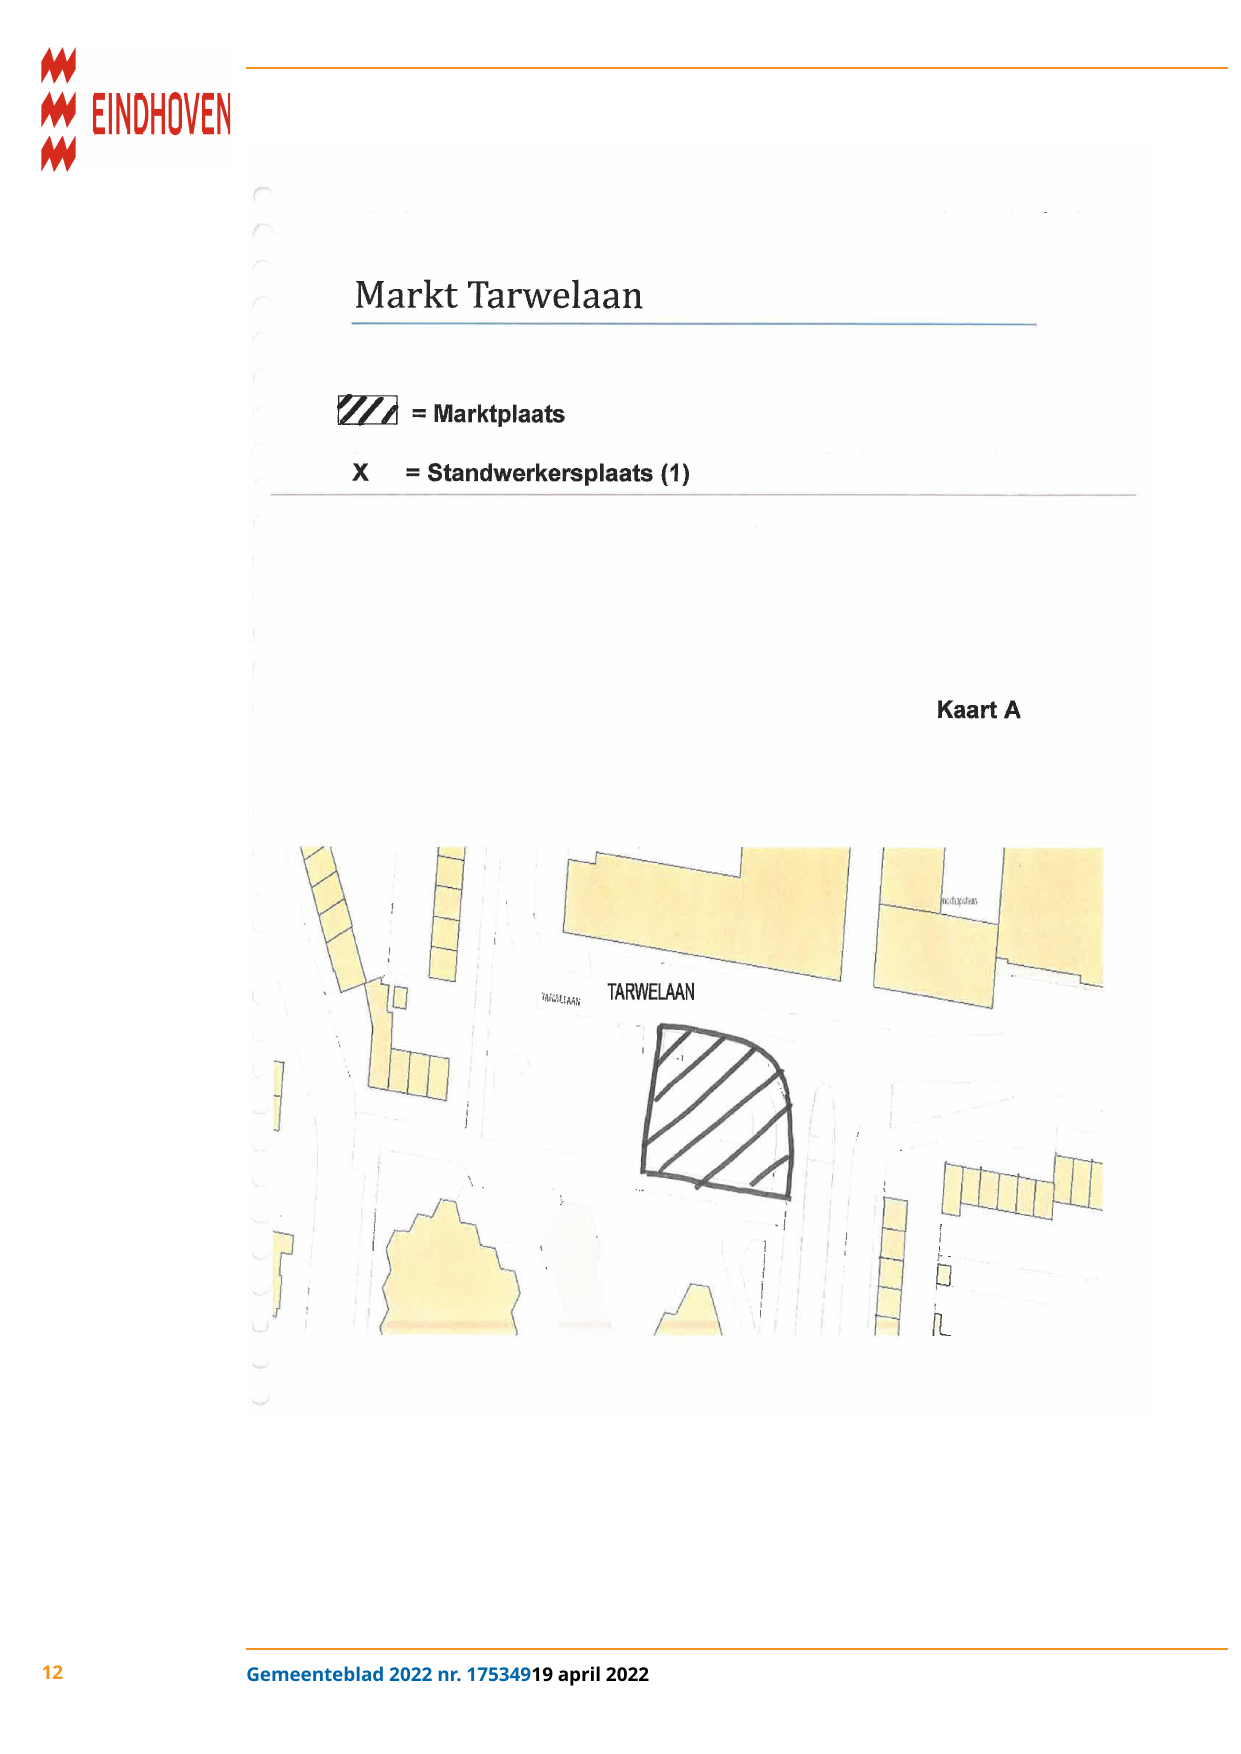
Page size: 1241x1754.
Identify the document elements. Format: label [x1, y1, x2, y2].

picture [41, 47, 231, 172]
picture [248, 141, 1152, 1420]
